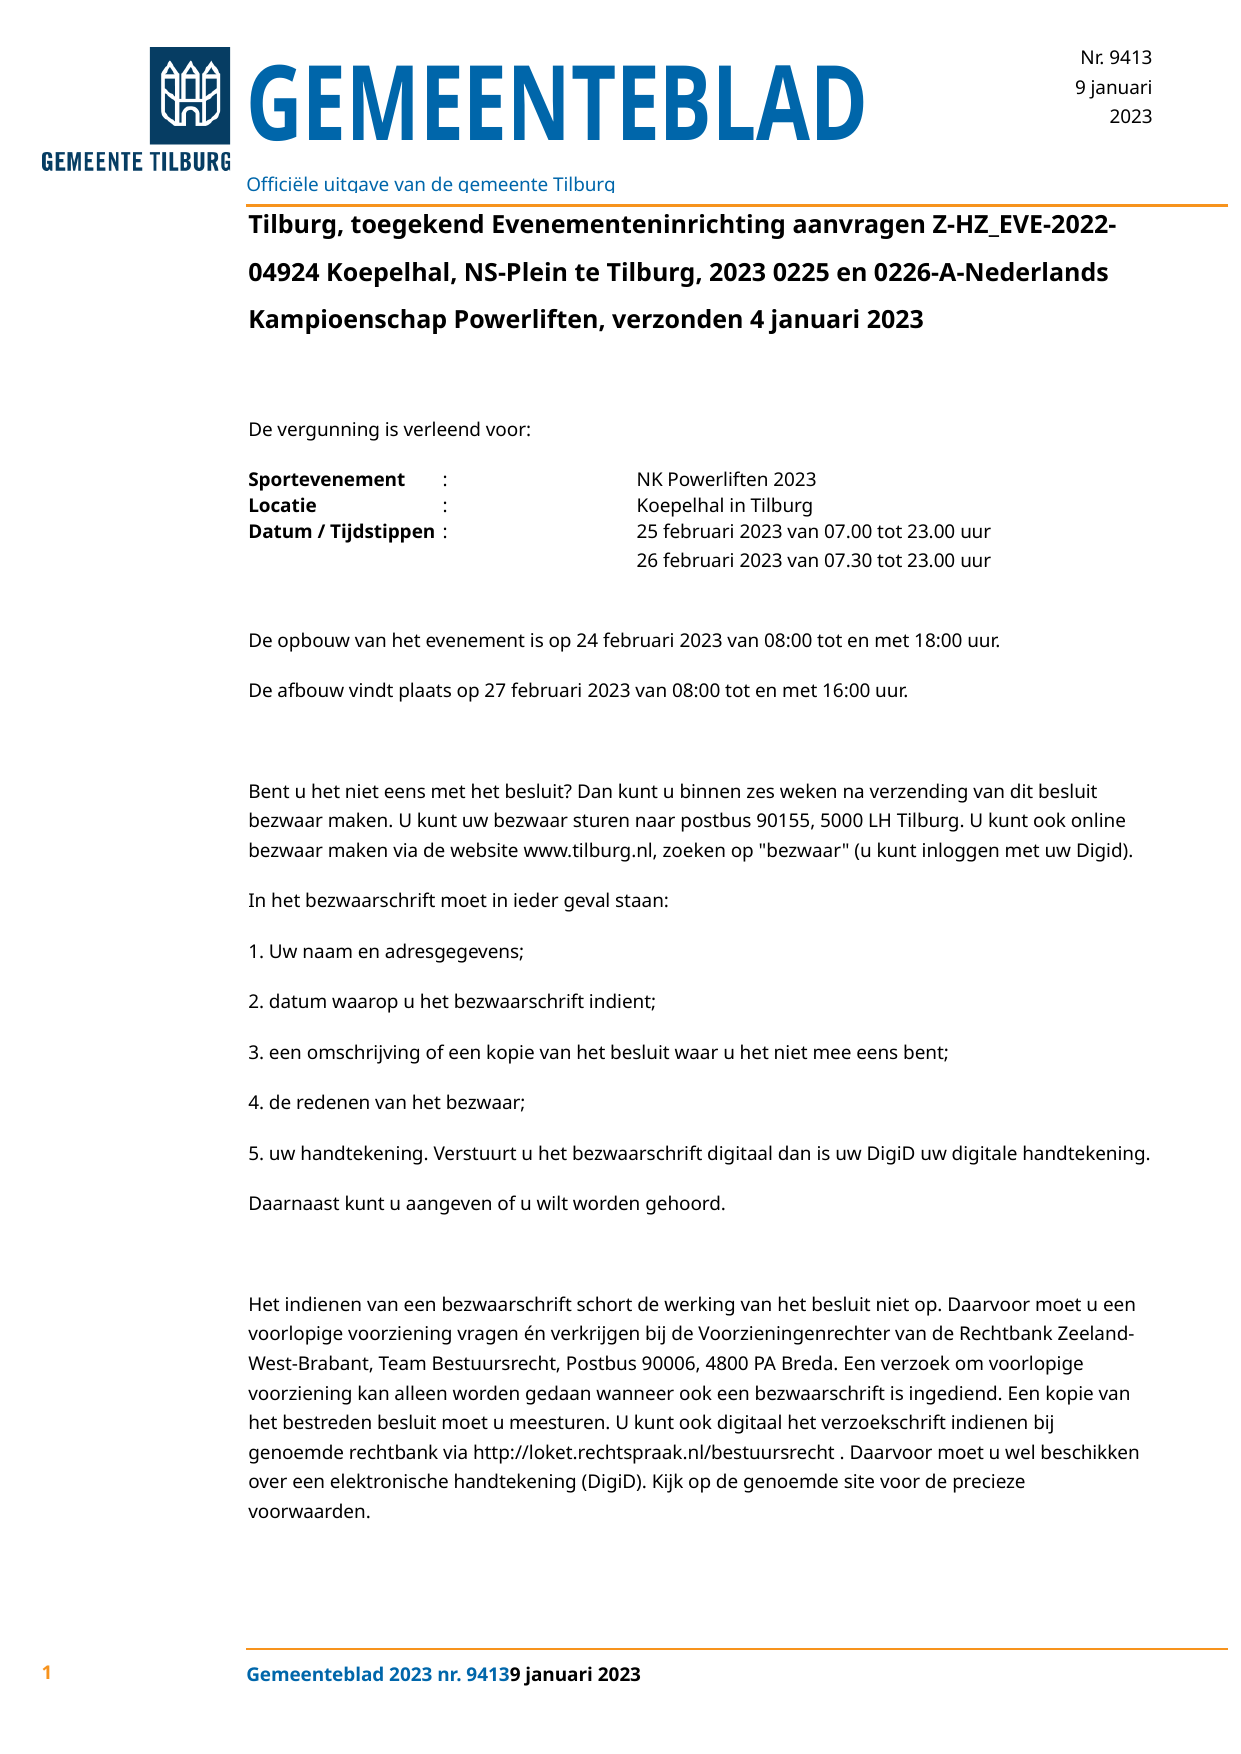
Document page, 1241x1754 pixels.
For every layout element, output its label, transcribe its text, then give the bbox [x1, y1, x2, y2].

text 2. datum waarop u het bezwaarschrift indient; [248, 988, 1152, 1014]
picture [41, 47, 231, 172]
table_cell Locatie [248, 492, 442, 518]
table_cell Koepelhal in Tilburg [636, 492, 1152, 518]
table_cell 25 februari 2023 van 07.00 tot 23.00 uur 26 februari 2023 van 07.30 tot 23.00 uur [636, 518, 1152, 573]
text Het indienen van een bezwaarschrift schort de werking van het besluit niet op. Daarvoor moet u een voorlopige voorziening vragen én verkrijgen bij de Voorzieningenrechter van de Rechtbank Zeeland-West-Brabant, Team Bestuursrecht, Postbus 90006, 4800 PA Breda. Een verzoek om voorlopige voorziening kan alleen worden gedaan wanneer ook een bezwaarschrift is ingediend. Een kopie van het bestreden besluit moet u meesturen. U kunt ook digitaal het verzoekschrift indienen bij genoemde rechtbank via http://loket.rechtspraak.nl/bestuursrecht . Daarvoor moet u wel beschikken over een elektronische handtekening (DigiD). Kijk op de genoemde site voor de precieze voorwaarden. [248, 1291, 1152, 1524]
text 1. Uw naam en adresgegevens; [248, 938, 1152, 964]
text Bent u het niet eens met het besluit? Dan kunt u binnen zes weken na verzending van dit besluit bezwaar maken. U kunt uw bezwaar sturen naar postbus 90155, 5000 LH Tilburg. U kunt ook online bezwaar maken via de website www.tilburg.nl, zoeken op "bezwaar" (u kunt inloggen met uw Digid). [248, 778, 1152, 863]
text 4. de redenen van het bezwaar; [248, 1089, 1152, 1115]
text In het bezwaarschrift moet in ieder geval staan: [248, 888, 1152, 913]
table_cell Datum / Tijdstippen [248, 518, 442, 573]
table_cell : [442, 492, 636, 518]
table_header : [442, 466, 636, 492]
text De opbouw van het evenement is op 24 februari 2023 van 08:00 tot en met 18:00 uur. [248, 627, 1152, 653]
text De afbouw vindt plaats op 27 februari 2023 van 08:00 tot en met 16:00 uur. [248, 677, 1152, 703]
table_header Sportevenement [248, 466, 442, 492]
text Daarnaast kunt u aangeven of u wilt worden gehoord. [248, 1190, 1152, 1216]
table_header NK Powerliften 2023 [636, 466, 1152, 492]
text De vergunning is verleend voor: [248, 416, 1152, 442]
text 3. een omschrijving of een kopie van het besluit waar u het niet mee eens bent; [248, 1039, 1152, 1065]
table_cell : [442, 518, 636, 573]
text 5. uw handtekening. Verstuurt u het bezwaarschrift digitaal dan is uw DigiD uw digitale handtekening. [248, 1140, 1152, 1166]
text Tilburg, toegekend Evenementeninrichting aanvragen Z-HZ_EVE-2022-04924 Koepelhal, NS-Plein te Tilburg, 2023 0225 en 0226-A-Nederlands Kampioenschap Powerliften, verzonden 4 januari 2023 [248, 207, 1152, 336]
